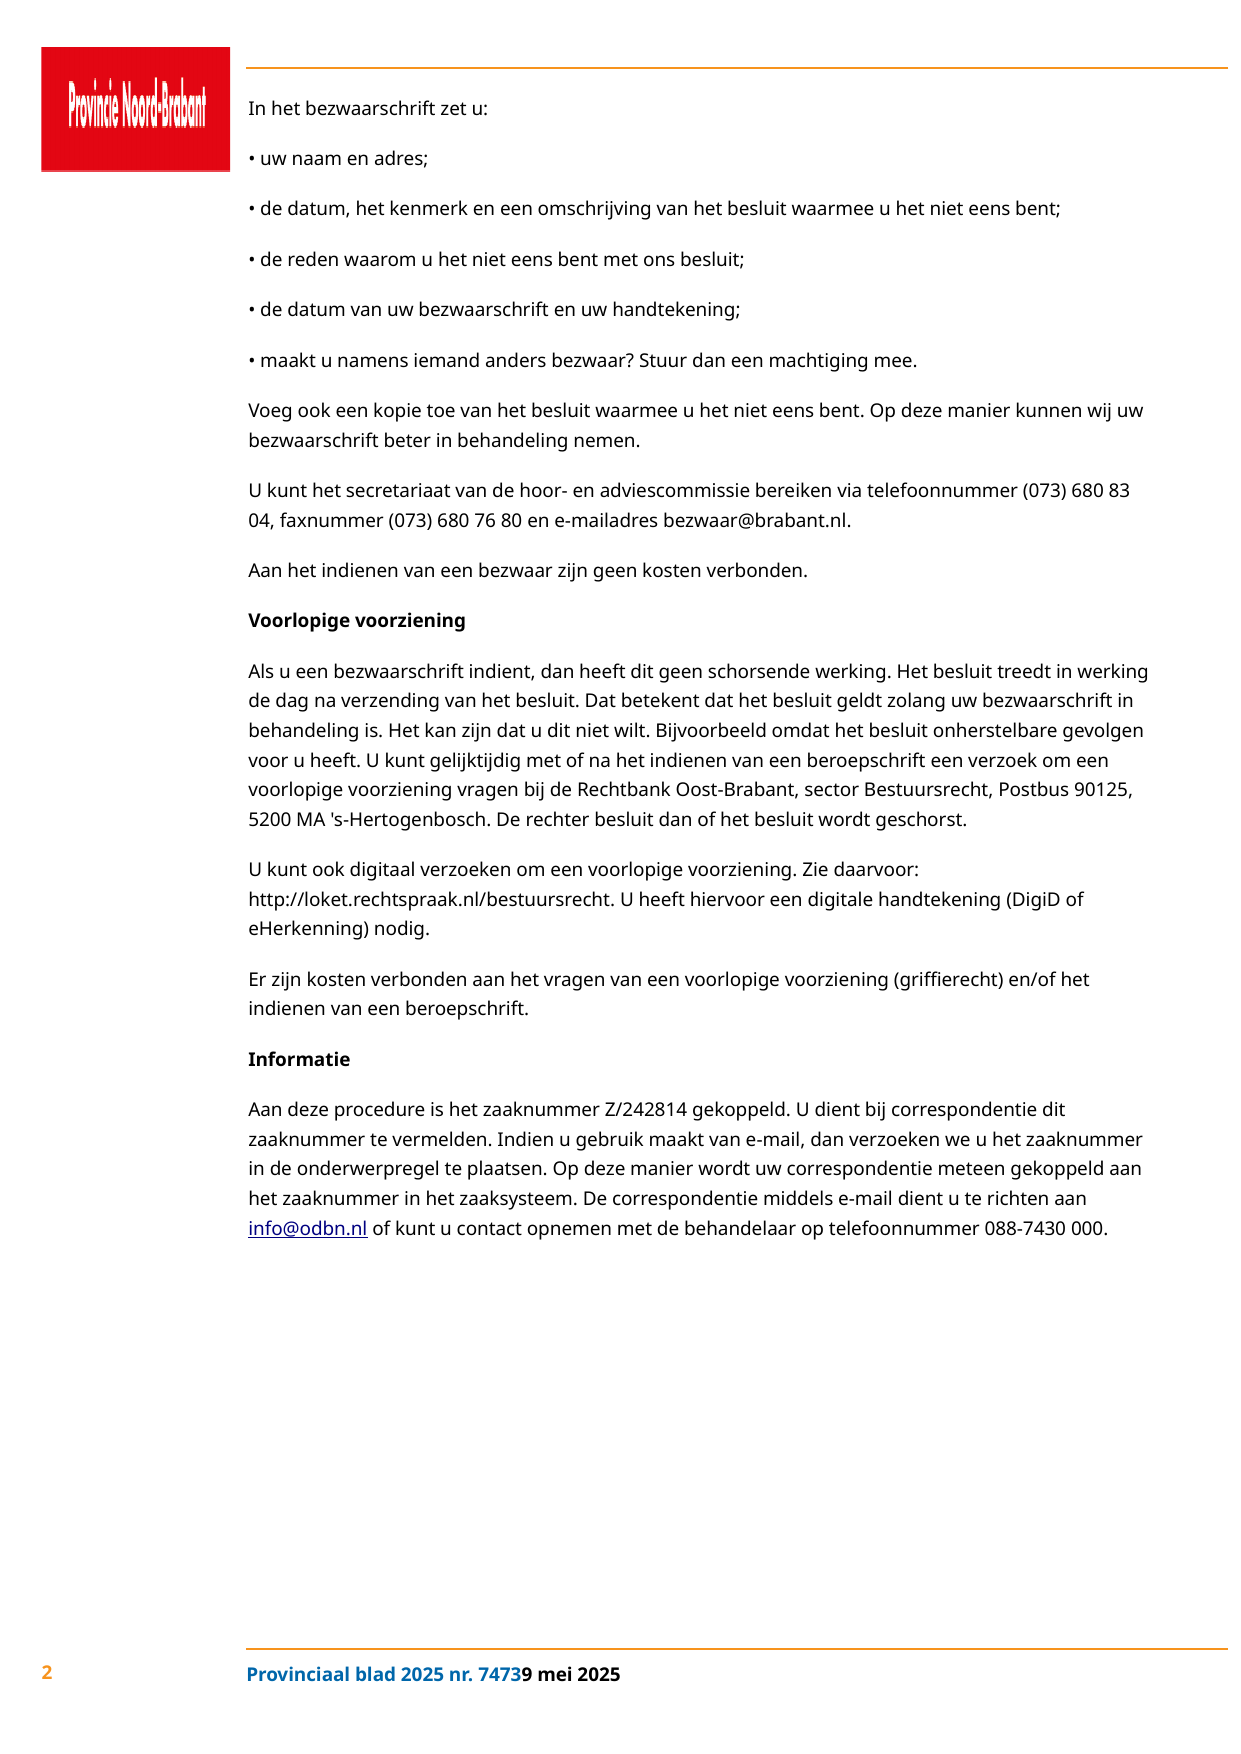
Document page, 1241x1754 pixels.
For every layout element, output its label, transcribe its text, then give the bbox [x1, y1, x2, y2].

text Voeg ook een kopie toe van het besluit waarmee u het niet eens bent. Op deze manier kunnen wij uw bezwaarschrift beter in behandeling nemen. [248, 397, 1152, 453]
text • maakt u namens iemand anders bezwaar? Stuur dan een machtiging mee. [248, 347, 1152, 373]
text Aan deze procedure is het zaaknummer Z/242814 gekoppeld. U dient bij correspondentie dit zaaknummer te vermelden. Indien u gebruik maakt van e-mail, dan verzoeken we u het zaaknummer in de onderwerpregel te plaatsen. Op deze manier wordt uw correspondentie meteen gekoppeld aan het zaaknummer in het zaaksysteem. De correspondentie middels e-mail dient u te richten aan info@odbn.nl of kunt u contact opnemen met de behandelaar op telefoonnummer 088-7430 000. [248, 1096, 1152, 1241]
text • de datum van uw bezwaarschrift en uw handtekening; [248, 296, 1152, 322]
text In het bezwaarschrift zet u: [248, 95, 1152, 121]
text Er zijn kosten verbonden aan het vragen van een voorlopige voorziening (griffierecht) en/of het indienen van een beroepschrift. [248, 966, 1152, 1021]
text U kunt het secretariaat van de hoor- en adviescommissie bereiken via telefoonnummer (073) 680 83 04, faxnummer (073) 680 76 80 en e-mailadres bezwaar@brabant.nl. [248, 477, 1152, 533]
text Informatie [248, 1046, 1152, 1072]
text Als u een bezwaarschrift indient, dan heeft dit geen schorsende werking. Het besluit treedt in werking de dag na verzending van het besluit. Dat betekent dat het besluit geldt zolang uw bezwaarschrift in behandeling is. Het kan zijn dat u dit niet wilt. Bijvoorbeeld omdat het besluit onherstelbare gevolgen voor u heeft. U kunt gelijktijdig met of na het indienen van een beroepschrift een verzoek om een voorlopige voorziening vragen bij de Rechtbank Oost-Brabant, sector Bestuursrecht, Postbus 90125, 5200 MA 's‑Hertogenbosch. De rechter besluit dan of het besluit wordt geschorst. [248, 658, 1152, 832]
text Aan het indienen van een bezwaar zijn geen kosten verbonden. [248, 557, 1152, 583]
text • de datum, het kenmerk en een omschrijving van het besluit waarmee u het niet eens bent; [248, 196, 1152, 221]
text Voorlopige voorziening [248, 608, 1152, 633]
text • uw naam en adres; [248, 145, 1152, 171]
text U kunt ook digitaal verzoeken om een voorlopige voorziening. Zie daarvoor: http://loket.rechtspraak.nl/bestuursrecht. U heeft hiervoor een digitale handtekening (DigiD of eHerkenning) nodig. [248, 856, 1152, 941]
text • de reden waarom u het niet eens bent met ons besluit; [248, 246, 1152, 272]
picture [41, 47, 231, 172]
